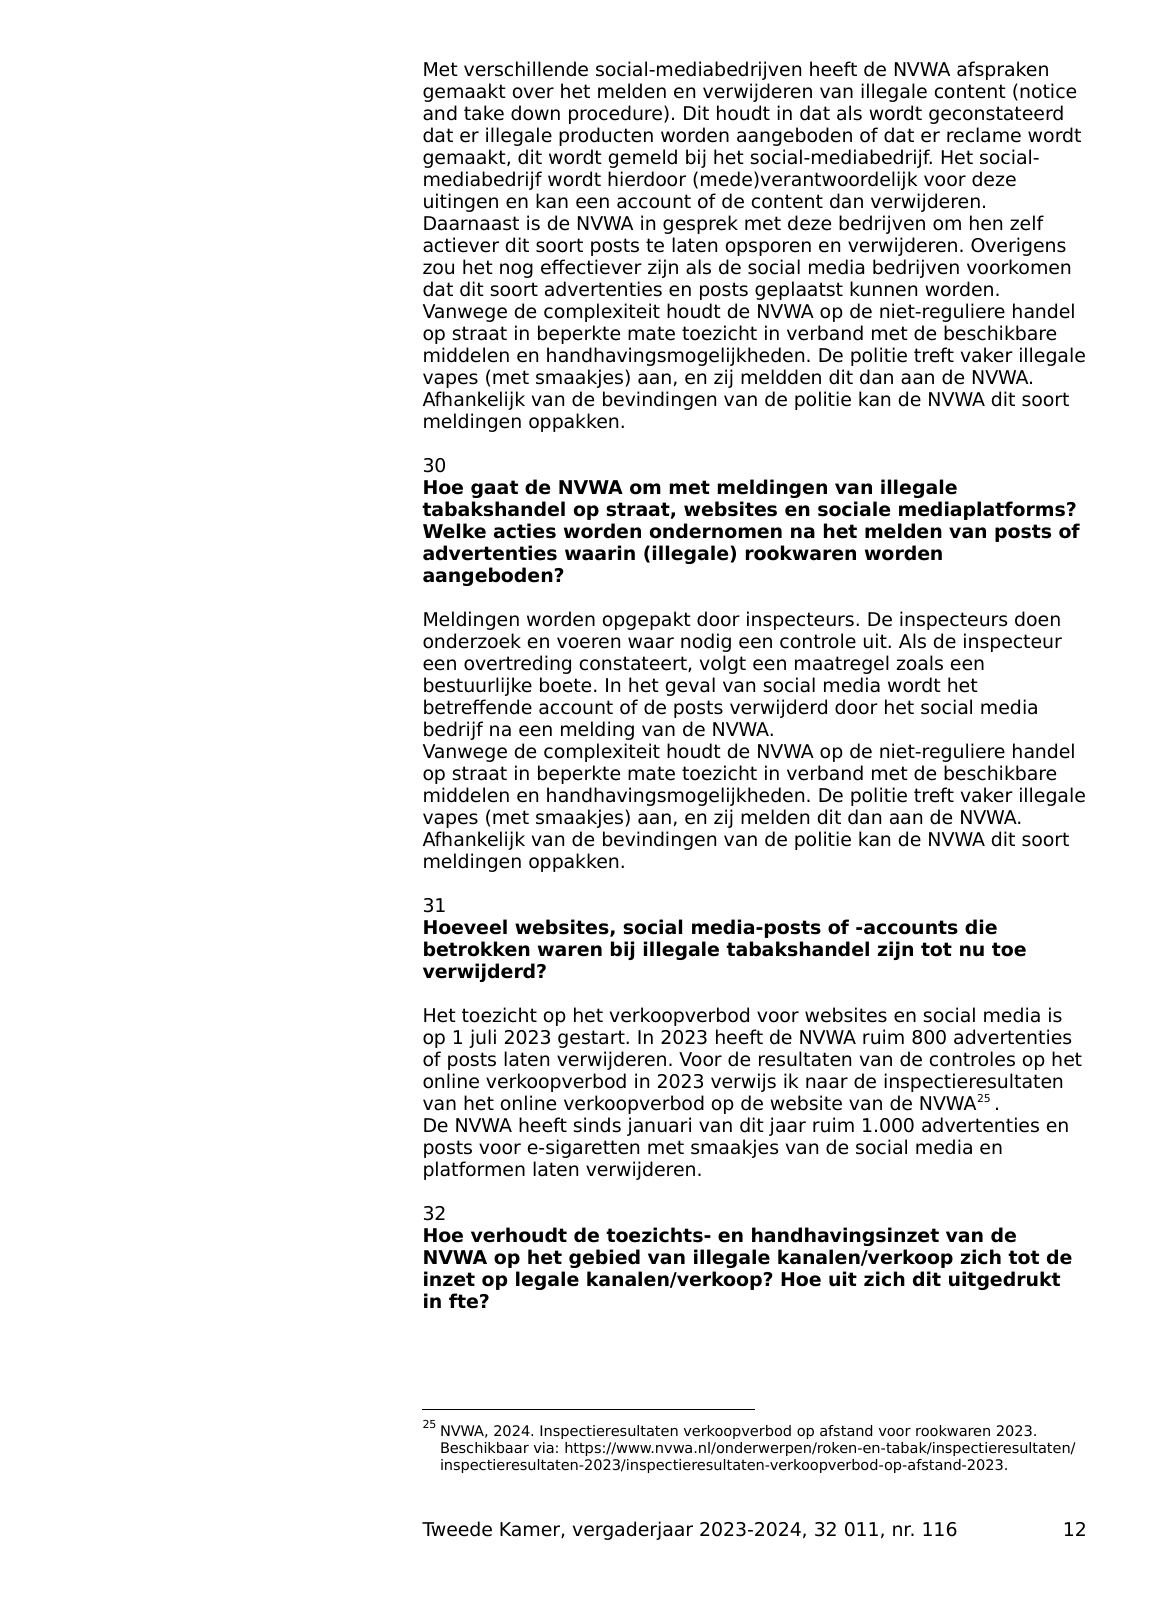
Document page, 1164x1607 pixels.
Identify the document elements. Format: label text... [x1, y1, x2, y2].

text Het toezicht op het verkoopverbod voor websites en social media is op 1 juli 2023 gestart. In 2023 heeft de NVWA ruim 800 advertenties of posts laten verwijderen. Voor de resultaten van de controles op het online verkoopverbod in 2023 verwijs ik naar de inspectieresultaten van het online verkoopverbod op de website van de NVWA. [422, 1005, 1087, 1115]
text Hoe verhoudt de toezichts- en handhavingsinzet van de NVWA op het gebied van illegale kanalen/verkoop zich tot de inzet op legale kanalen/verkoop? Hoe uit zich dit uitgedrukt in fte? [422, 1225, 1087, 1313]
text NVWA, 2024. Inspectieresultaten verkoopverbod op afstand voor rookwaren 2023. Beschikbaar via: https://www.nvwa.nl/onderwerpen/roken-en-tabak/inspectieresultaten/inspectieresultaten-2023/inspectieresultaten-verkoopverbod-op-afstand-2023. [422, 1418, 1087, 1474]
text Hoe gaat de NVWA om met meldingen van illegale tabakshandel op straat, websites en sociale mediaplatforms? Welke acties worden ondernomen na het melden van posts of advertenties waarin (illegale) rookwaren worden aangeboden? [422, 477, 1087, 587]
text 32 [422, 1203, 1087, 1225]
text Met verschillende social-mediabedrijven heeft de NVWA afspraken gemaakt over het melden en verwijderen van illegale content (notice and take down procedure). Dit houdt in dat als wordt geconstateerd dat er illegale producten worden aangeboden of dat er reclame wordt gemaakt, dit wordt gemeld bij het social-mediabedrijf. Het social-mediabedrijf wordt hierdoor (mede)verantwoordelijk voor deze uitingen en kan een account of de content dan verwijderen. Daarnaast is de NVWA in gesprek met deze bedrijven om hen zelf actiever dit soort posts te laten opsporen en verwijderen. Overigens zou het nog effectiever zijn als de social media bedrijven voorkomen dat dit soort advertenties en posts geplaatst kunnen worden. [422, 59, 1087, 301]
text 31 [422, 895, 1087, 917]
text Hoeveel websites, social media-posts of -accounts die betrokken waren bij illegale tabakshandel zijn tot nu toe verwijderd? [422, 917, 1087, 983]
text Vanwege de complexiteit houdt de NVWA op de niet-reguliere handel op straat in beperkte mate toezicht in verband met de beschikbare middelen en handhavingsmogelijkheden. De politie treft vaker illegale vapes (met smaakjes) aan, en zij melden dit dan aan de NVWA. Afhankelijk van de bevindingen van de politie kan de NVWA dit soort meldingen oppakken. [422, 741, 1087, 873]
text De NVWA heeft sinds januari van dit jaar ruim 1.000 advertenties en posts voor e-sigaretten met smaakjes van de social media en platformen laten verwijderen. [422, 1115, 1087, 1181]
text Meldingen worden opgepakt door inspecteurs. De inspecteurs doen onderzoek en voeren waar nodig een controle uit. Als de inspecteur een overtreding constateert, volgt een maatregel zoals een bestuurlijke boete. In het geval van social media wordt het betreffende account of de posts verwijderd door het social media bedrijf na een melding van de NVWA. [422, 609, 1087, 741]
text Vanwege de complexiteit houdt de NVWA op de niet-reguliere handel op straat in beperkte mate toezicht in verband met de beschikbare middelen en handhavingsmogelijkheden. De politie treft vaker illegale vapes (met smaakjes) aan, en zij meldden dit dan aan de NVWA. Afhankelijk van de bevindingen van de politie kan de NVWA dit soort meldingen oppakken. [422, 301, 1087, 433]
text 30 [422, 455, 1087, 477]
